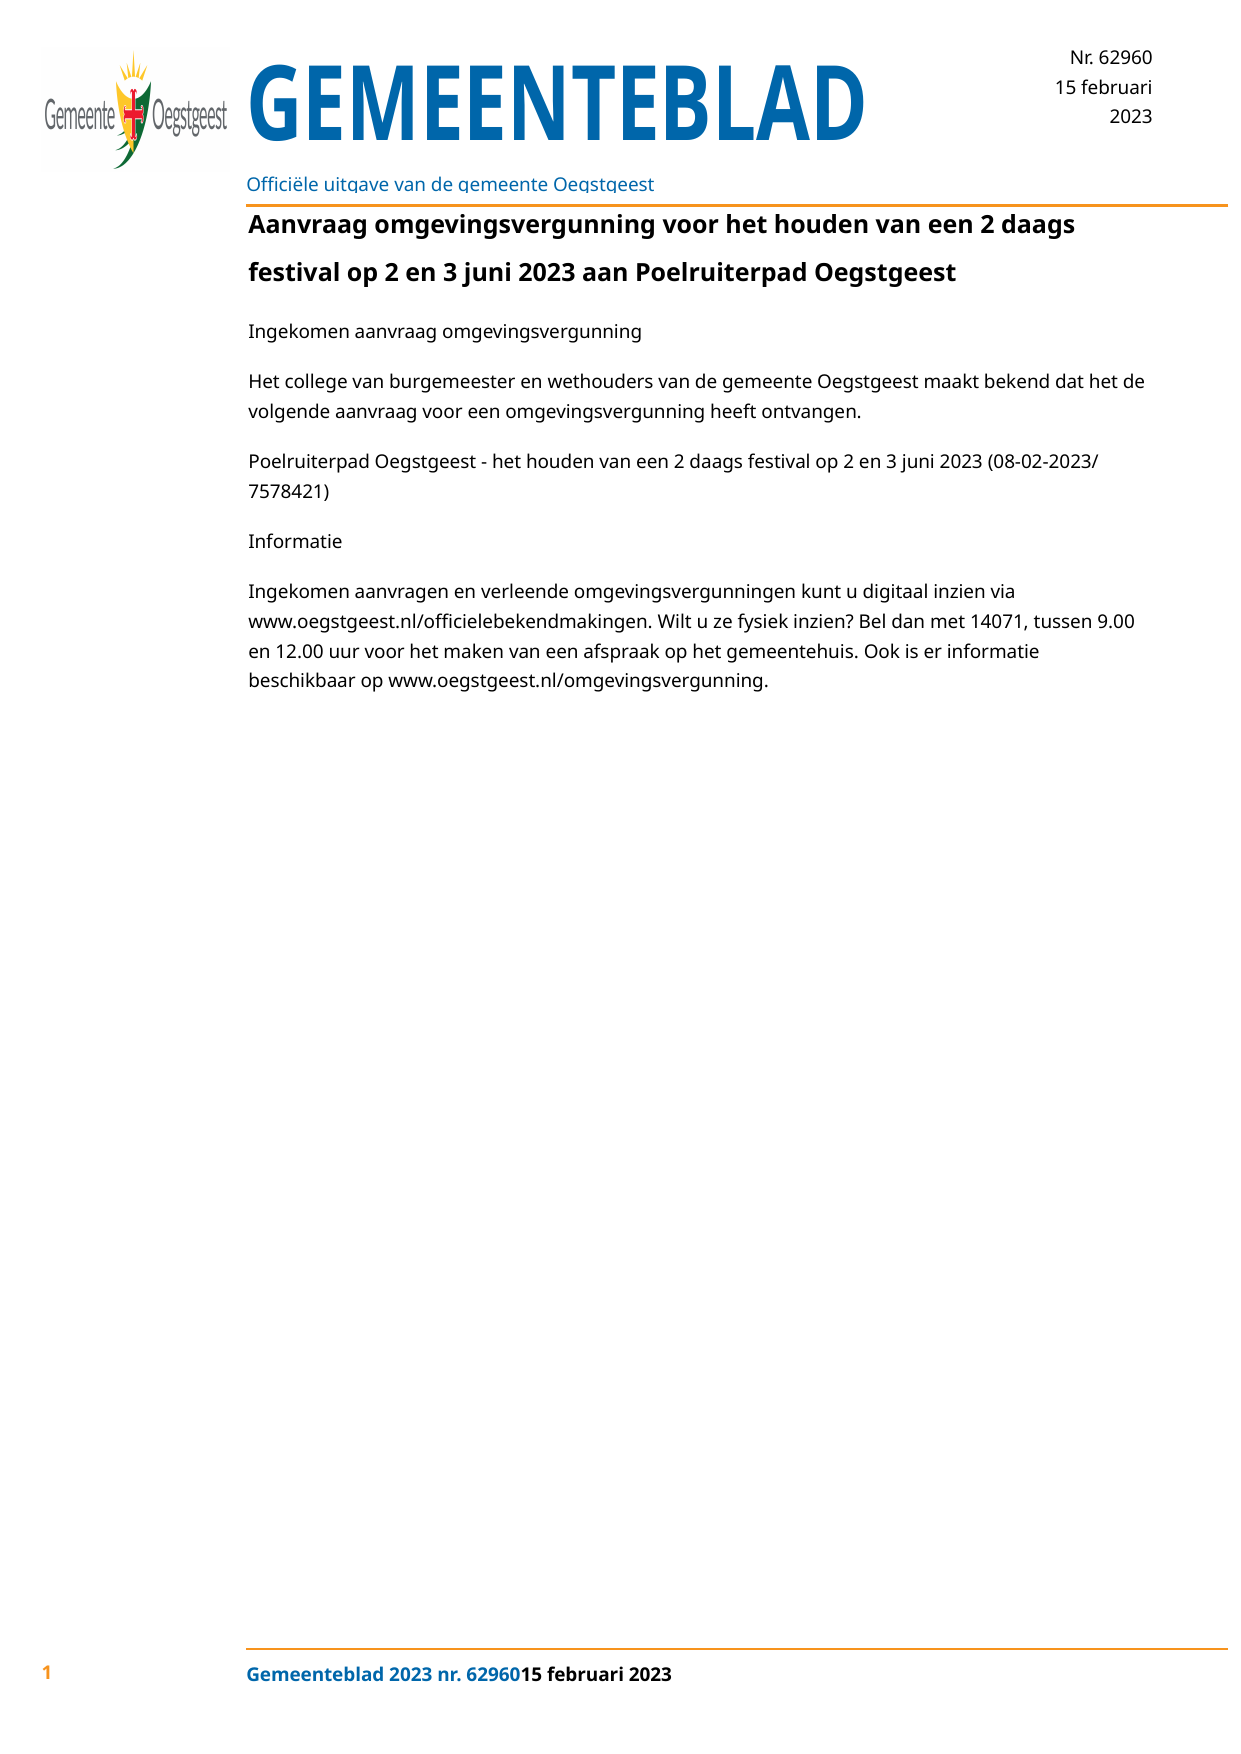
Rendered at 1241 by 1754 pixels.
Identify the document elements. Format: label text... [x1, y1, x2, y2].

picture [41, 47, 231, 172]
text Ingekomen aanvragen en verleende omgevingsvergunningen kunt u digitaal inzien via www.oegstgeest.nl/officielebekendmakingen. Wilt u ze fysiek inzien? Bel dan met 14071, tussen 9.00 en 12.00 uur voor het maken van een afspraak op het gemeentehuis. Ook is er informatie beschikbaar op www.oegstgeest.nl/omgevingsvergunning. [248, 579, 1152, 693]
text Aanvraag omgevingsvergunning voor het houden van een 2 daags festival op 2 en 3 juni 2023 aan Poelruiterpad Oegstgeest [248, 207, 1152, 288]
text Ingekomen aanvraag omgevingsvergunning [248, 318, 1152, 344]
text Informatie [248, 528, 1152, 554]
text Poelruiterpad Oegstgeest - het houden van een 2 daags festival op 2 en 3 juni 2023 (08-02-2023/ 7578421) [248, 448, 1152, 504]
text Het college van burgemeester en wethouders van de gemeente Oegstgeest maakt bekend dat het de volgende aanvraag voor een omgevingsvergunning heeft ontvangen. [248, 368, 1152, 424]
